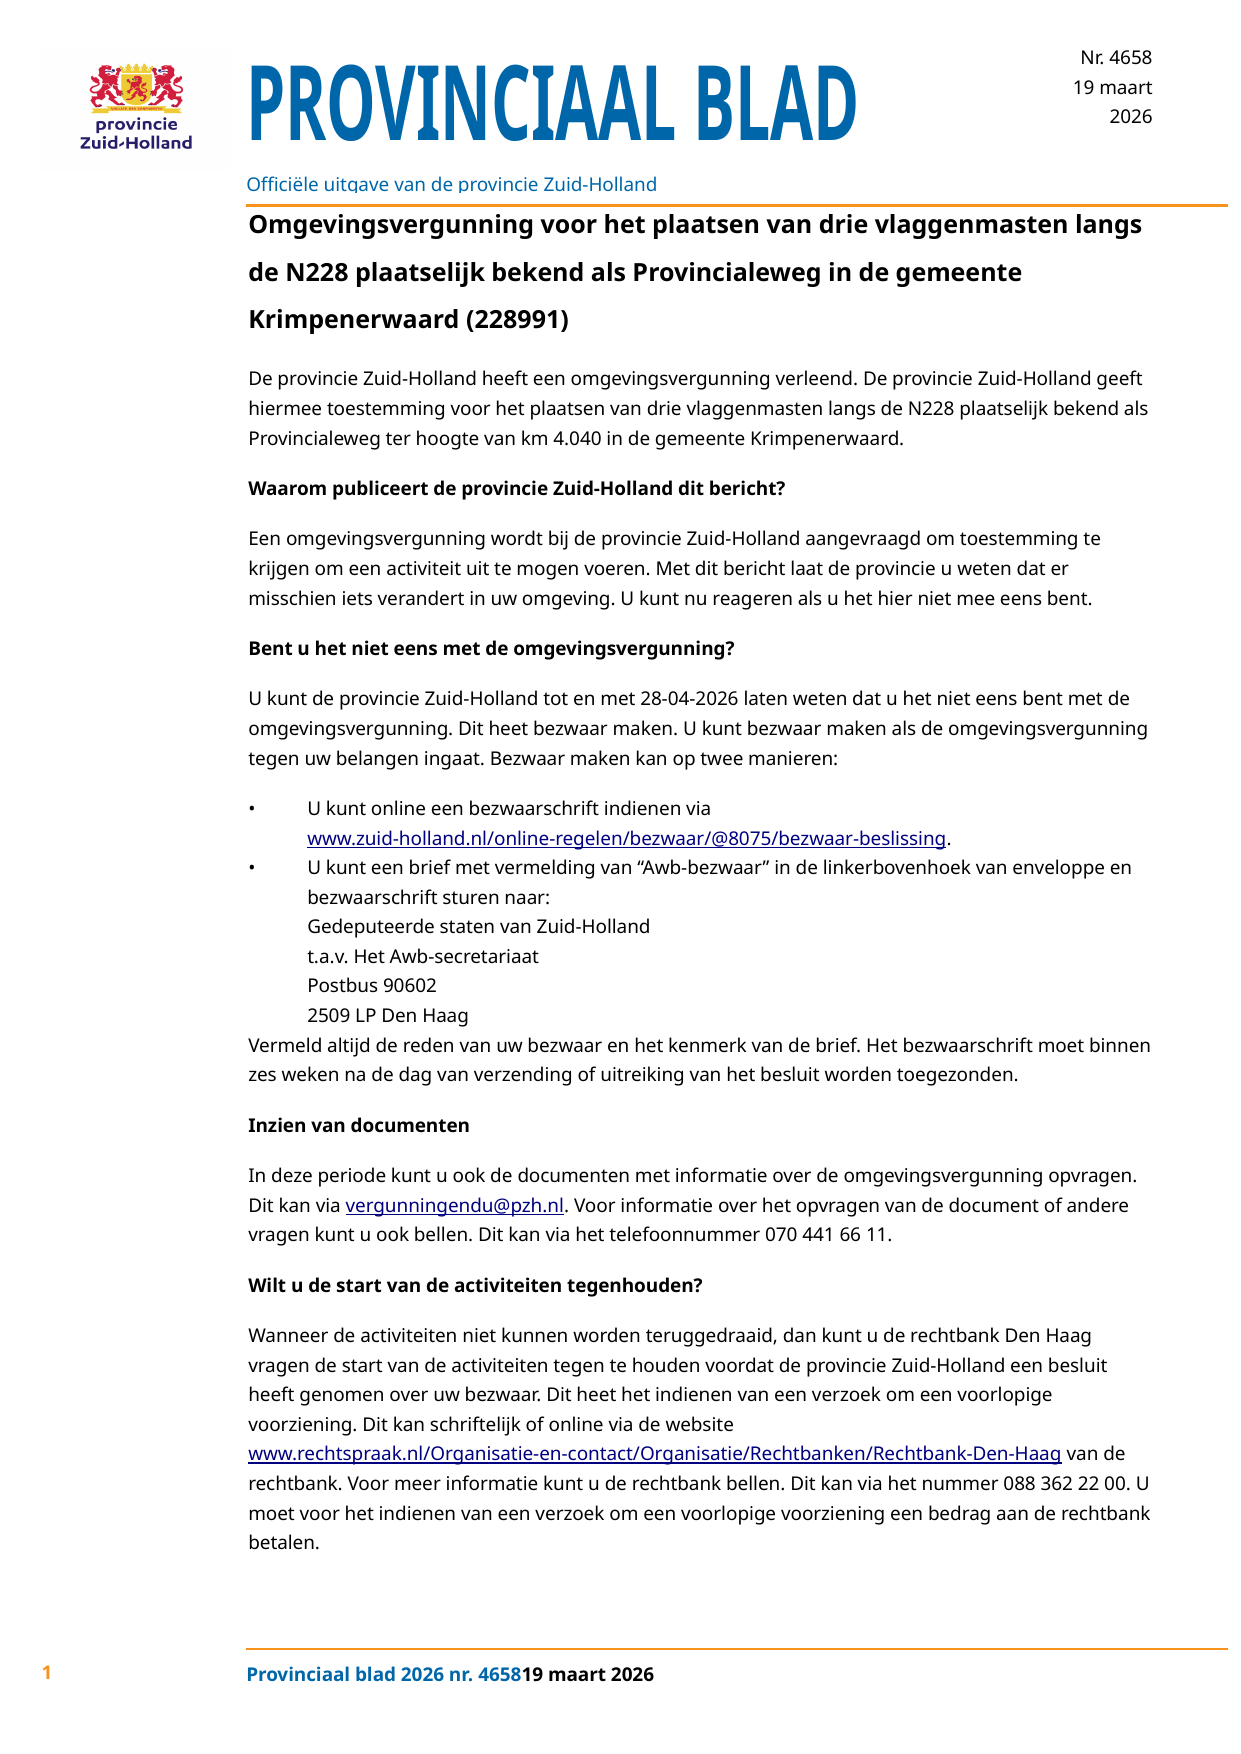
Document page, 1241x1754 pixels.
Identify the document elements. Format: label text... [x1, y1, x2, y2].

text Inzien van documenten [248, 1112, 1152, 1137]
text Vermeld altijd de reden van uw bezwaar en het kenmerk van de brief. Het bezwaarschrift moet binnen zes weken na de dag van verzending of uitreiking van het besluit worden toegezonden. [248, 1032, 1152, 1087]
text Een omgevingsvergunning wordt bij de provincie Zuid-Holland aangevraagd om toestemming te krijgen om een activiteit uit te mogen voeren. Met dit bericht laat de provincie u weten dat er misschien iets verandert in uw omgeving. U kunt nu reageren als u het hier niet mee eens bent. [248, 526, 1152, 610]
picture [41, 47, 231, 172]
text Wanneer de activiteiten niet kunnen worden teruggedraaid, dan kunt u de rechtbank Den Haag vragen de start van de activiteiten tegen te houden voordat de provincie Zuid-Holland een besluit heeft genomen over uw bezwaar. Dit heet het indienen van een verzoek om een voorlopige voorziening. Dit kan schriftelijk of online via de website www.rechtspraak.nl/Organisatie-en-contact/Organisatie/Rechtbanken/Rechtbank-Den-Haag van de rechtbank. Voor meer informatie kunt u de rechtbank bellen. Dit kan via het nummer 088 362 22 00. U moet voor het indienen van een verzoek om een voorlopige voorziening een bedrag aan de rechtbank betalen. [248, 1322, 1152, 1555]
text Waarom publiceert de provincie Zuid-Holland dit bericht? [248, 475, 1152, 501]
list U kunt online een bezwaarschrift indienen via www.zuid-holland.nl/online-regelen/bezwaar/@8075/bezwaar-beslissing. [248, 795, 1152, 850]
text De provincie Zuid-Holland heeft een omgevingsvergunning verleend. De provincie Zuid-Holland geeft hiermee toestemming voor het plaatsen van drie vlaggenmasten langs de N228 plaatselijk bekend als Provincialeweg ter hoogte van km 4.040 in de gemeente Krimpenerwaard. [248, 366, 1152, 450]
list Gedeputeerde staten van Zuid-Holland [248, 913, 1152, 939]
list U kunt een brief met vermelding van “Awb-bezwaar” in de linkerbovenhoek van enveloppe en bezwaarschrift sturen naar: [248, 854, 1152, 909]
list t.a.v. Het Awb-secretariaat [248, 943, 1152, 969]
text Omgevingsvergunning voor het plaatsen van drie vlaggenmasten langs de N228 plaatselijk bekend als Provincialeweg in de gemeente Krimpenerwaard (228991) [248, 207, 1152, 336]
text Bent u het niet eens met de omgevingsvergunning? [248, 635, 1152, 661]
text In deze periode kunt u ook de documenten met informatie over de omgevingsvergunning opvragen. Dit kan via vergunningendu@pzh.nl. Voor informatie over het opvragen van de document of andere vragen kunt u ook bellen. Dit kan via het telefoonnummer 070 441 66 11. [248, 1162, 1152, 1247]
list Postbus 90602 [248, 973, 1152, 998]
text Wilt u de start van de activiteiten tegenhouden? [248, 1272, 1152, 1297]
list 2509 LP Den Haag [248, 1002, 1152, 1028]
text U kunt de provincie Zuid-Holland tot en met 28-04-2026 laten weten dat u het niet eens bent met de omgevingsvergunning. Dit heet bezwaar maken. U kunt bezwaar maken als de omgevingsvergunning tegen uw belangen ingaat. Bezwaar maken kan op twee manieren: [248, 686, 1152, 770]
